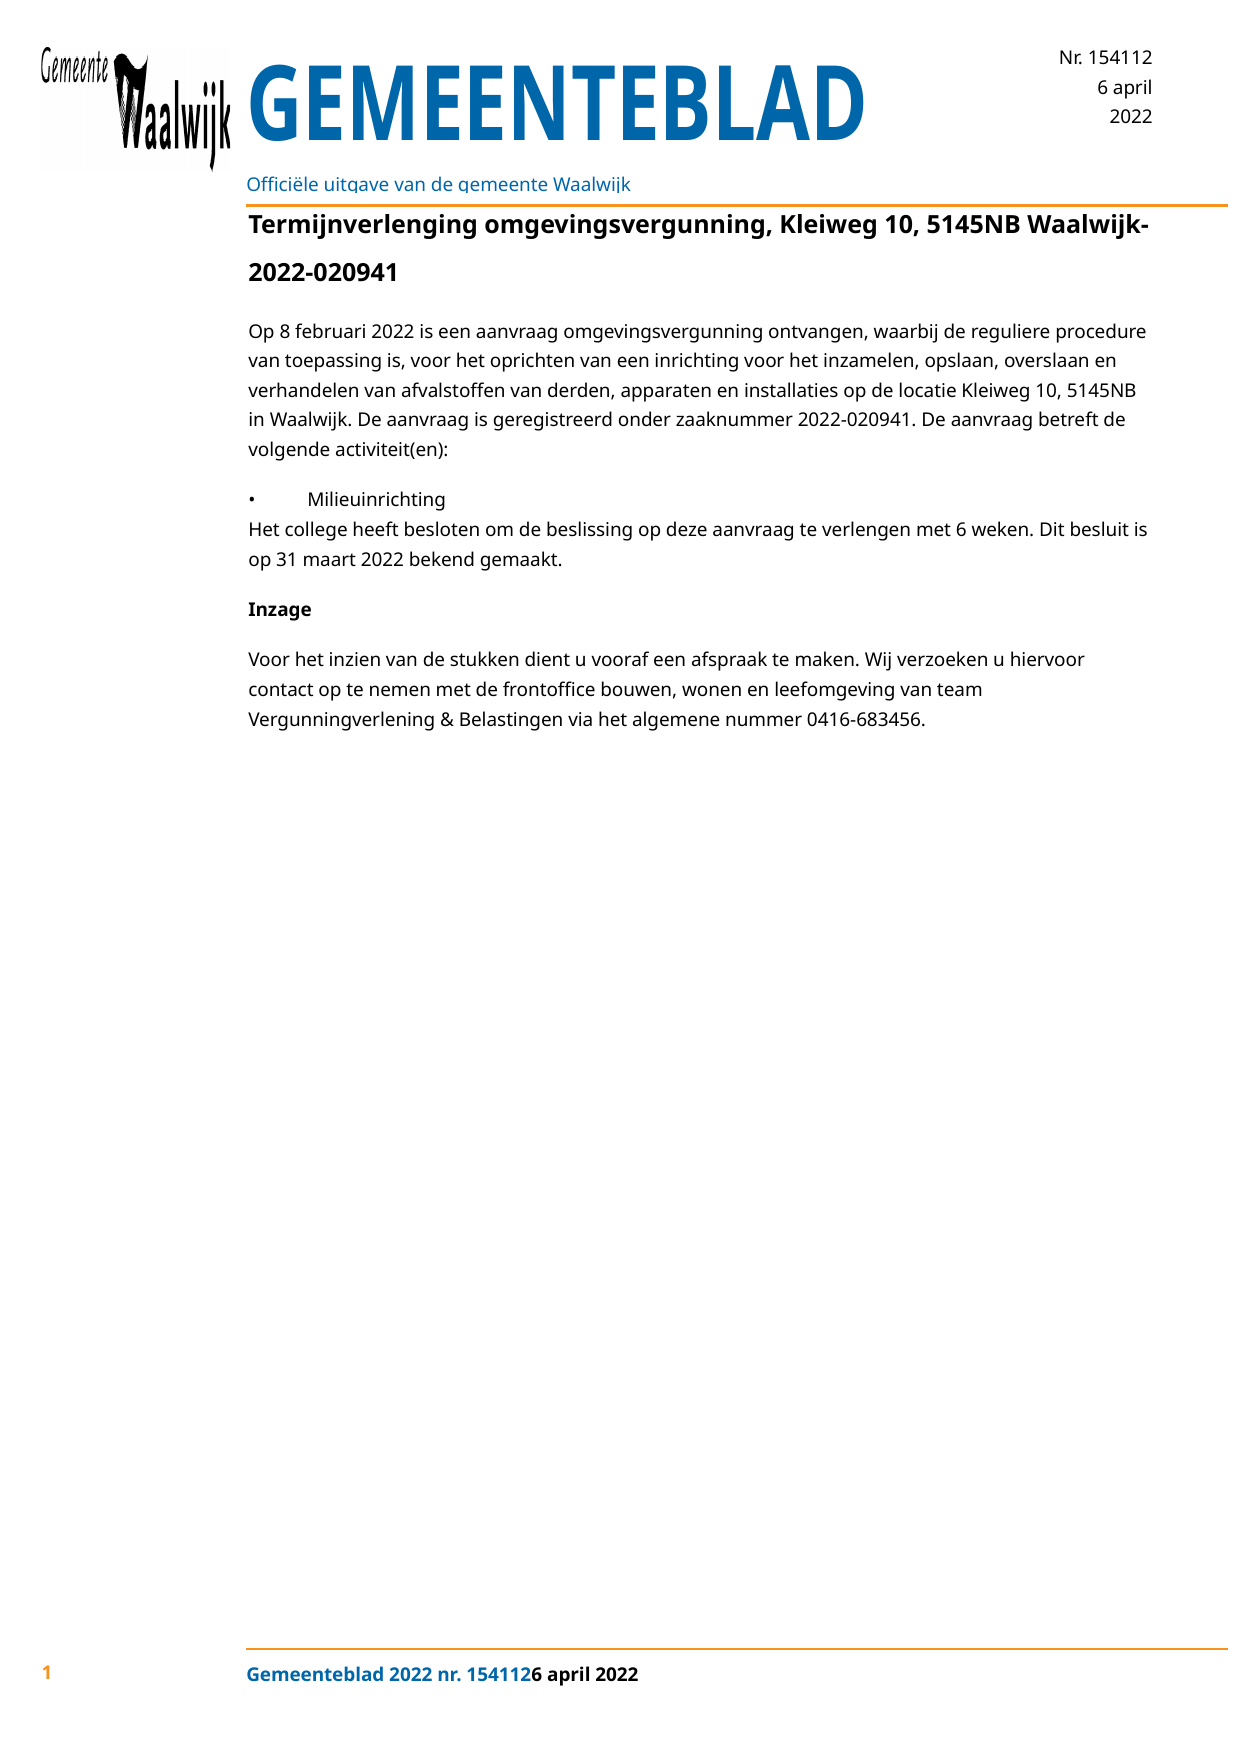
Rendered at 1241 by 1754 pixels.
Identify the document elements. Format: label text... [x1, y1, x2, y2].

text Termijnverlenging omgevingsvergunning, Kleiweg 10, 5145NB Waalwijk-2022-020941 [248, 207, 1152, 288]
text Voor het inzien van de stukken dient u vooraf een afspraak te maken. Wij verzoeken u hiervoor contact op te nemen met de frontoffice bouwen, wonen en leefomgeving van team Vergunningverlening & Belastingen via het algemene nummer 0416-683456. [248, 647, 1152, 732]
text Op 8 februari 2022 is een aanvraag omgevingsvergunning ontvangen, waarbij de reguliere procedure van toepassing is, voor het oprichten van een inrichting voor het inzamelen, opslaan, overslaan en verhandelen van afvalstoffen van derden, apparaten en installaties op de locatie Kleiweg 10, 5145NB in Waalwijk. De aanvraag is geregistreerd onder zaaknummer 2022-020941. De aanvraag betreft de volgende activiteit(en): [248, 318, 1152, 462]
text Het college heeft besloten om de beslissing op deze aanvraag te verlengen met 6 weken. Dit besluit is op 31 maart 2022 bekend gemaakt. [248, 516, 1152, 572]
text Inzage [248, 596, 1152, 622]
picture [41, 47, 231, 172]
list Milieuinrichting [248, 487, 1152, 512]
